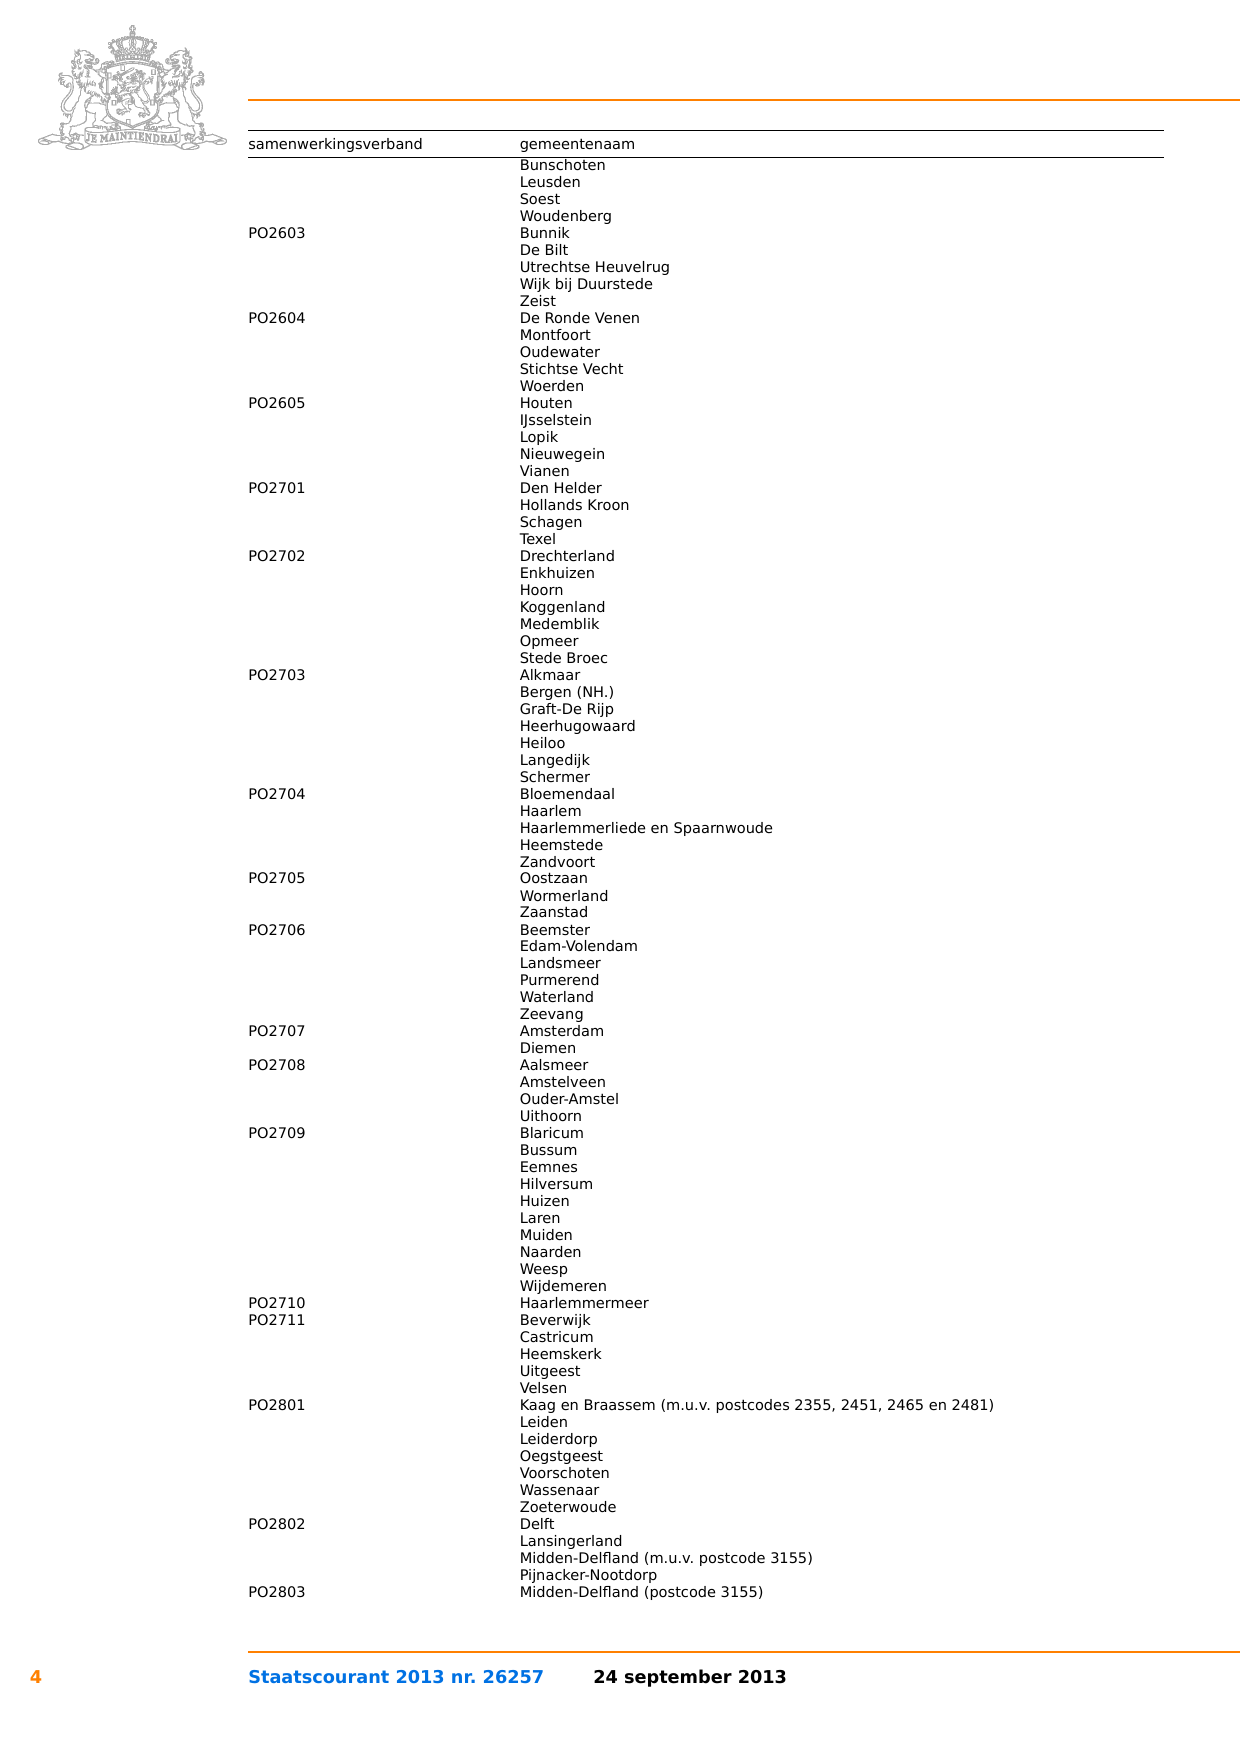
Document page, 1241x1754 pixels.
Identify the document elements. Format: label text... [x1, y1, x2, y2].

table_cell PO2801 [248, 1397, 513, 1414]
table_cell [248, 1227, 513, 1244]
table_cell PO2708 [248, 1057, 513, 1074]
table_cell Opmeer [514, 633, 1163, 650]
table_cell Drechterland [514, 548, 1163, 565]
table_cell PO2709 [248, 1125, 513, 1142]
table_cell Graft-De Rijp [514, 701, 1163, 718]
table_cell Diemen [514, 1040, 1163, 1057]
table_cell Midden-Delfland (m.u.v. postcode 3155) [514, 1550, 1163, 1567]
table_cell [248, 684, 513, 701]
table_cell Zoeterwoude [514, 1499, 1163, 1516]
table_cell [248, 158, 513, 174]
table_cell Zeevang [514, 1006, 1163, 1023]
table_cell Utrechtse Heuvelrug [514, 259, 1163, 276]
table_cell Huizen [514, 1193, 1163, 1210]
table_cell [248, 1533, 513, 1549]
table_cell Haarlem [514, 803, 1163, 819]
table_cell [248, 1074, 513, 1091]
table_cell [248, 293, 513, 310]
table_cell Weesp [514, 1261, 1163, 1278]
table_cell Bloemendaal [514, 786, 1163, 802]
table_cell [248, 1006, 513, 1023]
picture [38, 25, 227, 150]
table_cell Bunschoten [514, 158, 1163, 174]
table_cell Zeist [514, 293, 1163, 310]
table_cell Wijk bij Duurstede [514, 276, 1163, 293]
table_cell [248, 820, 513, 836]
table_cell Bussum [514, 1142, 1163, 1159]
table_cell Ouder-Amstel [514, 1091, 1163, 1108]
table_cell [248, 1142, 513, 1159]
table_cell Leusden [514, 174, 1163, 191]
table_cell PO2803 [248, 1584, 513, 1601]
table_cell [248, 1380, 513, 1397]
table_cell [248, 378, 513, 395]
table_cell [248, 1108, 513, 1125]
table_cell Muiden [514, 1227, 1163, 1244]
table_cell PO2703 [248, 667, 513, 684]
table_cell Beemster [514, 921, 1163, 938]
table_cell [248, 938, 513, 955]
table_cell Hilversum [514, 1176, 1163, 1193]
table_cell PO2605 [248, 395, 513, 412]
table_cell De Ronde Venen [514, 310, 1163, 327]
table_cell [248, 191, 513, 208]
table_cell [248, 412, 513, 429]
table_cell Hoorn [514, 582, 1163, 599]
table_cell Oegstgeest [514, 1448, 1163, 1465]
table_cell [248, 1567, 513, 1583]
table_cell Amsterdam [514, 1023, 1163, 1040]
table_cell [248, 769, 513, 786]
table_cell [248, 888, 513, 904]
table_header samenwerkingsverband [248, 131, 513, 157]
table_cell Leiden [514, 1414, 1163, 1431]
table_cell Purmerend [514, 972, 1163, 989]
table_cell Midden-Delfland (postcode 3155) [514, 1584, 1163, 1601]
table_cell Wormerland [514, 888, 1163, 904]
table_cell Landsmeer [514, 955, 1163, 972]
table_cell [248, 565, 513, 582]
table_cell Beverwijk [514, 1312, 1163, 1329]
table_cell [248, 735, 513, 752]
table_cell [248, 836, 513, 853]
table_cell [248, 1550, 513, 1567]
table_cell Stede Broec [514, 650, 1163, 667]
table_cell [248, 446, 513, 463]
table_cell Voorschoten [514, 1465, 1163, 1482]
table_cell Waterland [514, 989, 1163, 1006]
table_cell [248, 1261, 513, 1278]
table_cell [248, 1091, 513, 1108]
table_cell [248, 1210, 513, 1227]
table_cell Zandvoort [514, 854, 1163, 870]
table_cell Naarden [514, 1244, 1163, 1261]
table_cell Castricum [514, 1329, 1163, 1346]
table_cell Nieuwegein [514, 446, 1163, 463]
table_cell [248, 1465, 513, 1482]
table_cell [248, 242, 513, 259]
table_cell PO2702 [248, 548, 513, 565]
table_cell [248, 463, 513, 480]
table_cell Haarlemmermeer [514, 1295, 1163, 1312]
table_cell Vianen [514, 463, 1163, 480]
table_cell Amstelveen [514, 1074, 1163, 1091]
table_cell [248, 854, 513, 870]
table_cell [248, 327, 513, 344]
table_cell Uitgeest [514, 1363, 1163, 1380]
table_cell IJsselstein [514, 412, 1163, 429]
table_cell [248, 650, 513, 667]
table_cell Heemskerk [514, 1346, 1163, 1363]
table_cell [248, 718, 513, 734]
table_cell Texel [514, 531, 1163, 548]
table_cell Bergen (NH.) [514, 684, 1163, 701]
table_cell Lopik [514, 429, 1163, 446]
table_header gemeentenaam [514, 131, 1163, 157]
table_cell Heemstede [514, 836, 1163, 853]
table_cell PO2704 [248, 786, 513, 802]
table_cell Den Helder [514, 480, 1163, 497]
table_cell Haarlemmerliede en Spaarnwoude [514, 820, 1163, 836]
table_cell [248, 276, 513, 293]
table_cell Montfoort [514, 327, 1163, 344]
table_cell Enkhuizen [514, 565, 1163, 582]
table_cell [248, 429, 513, 446]
table_cell [248, 514, 513, 531]
table_cell Zaanstad [514, 904, 1163, 921]
table_cell [248, 989, 513, 1006]
table_cell Kaag en Braassem (m.u.v. postcodes 2355, 2451, 2465 en 2481) [514, 1397, 1163, 1414]
table_cell [248, 497, 513, 514]
table_cell PO2701 [248, 480, 513, 497]
table_cell [248, 208, 513, 225]
table_cell Eemnes [514, 1159, 1163, 1176]
table_cell PO2603 [248, 225, 513, 242]
table_cell [248, 599, 513, 616]
table_cell [248, 1278, 513, 1295]
table_cell Oudewater [514, 344, 1163, 361]
table_cell Woudenberg [514, 208, 1163, 225]
table_cell [248, 361, 513, 378]
table_cell PO2710 [248, 1295, 513, 1312]
table_cell Wijdemeren [514, 1278, 1163, 1295]
table_cell [248, 1363, 513, 1380]
table_cell [248, 1431, 513, 1448]
table_cell Leiderdorp [514, 1431, 1163, 1448]
table_cell Schermer [514, 769, 1163, 786]
table_cell [248, 1159, 513, 1176]
table_cell [248, 972, 513, 989]
table_cell [248, 1414, 513, 1431]
table_cell Soest [514, 191, 1163, 208]
table_cell Heiloo [514, 735, 1163, 752]
table_cell Aalsmeer [514, 1057, 1163, 1074]
table_cell PO2705 [248, 870, 513, 887]
table_cell [248, 531, 513, 548]
table_cell PO2706 [248, 921, 513, 938]
table_cell De Bilt [514, 242, 1163, 259]
table_cell [248, 1346, 513, 1363]
table_cell Delft [514, 1516, 1163, 1533]
table_cell [248, 904, 513, 921]
table_cell PO2802 [248, 1516, 513, 1533]
table_cell [248, 174, 513, 191]
table_cell Velsen [514, 1380, 1163, 1397]
table_cell Hollands Kroon [514, 497, 1163, 514]
table_cell [248, 1499, 513, 1516]
table_cell [248, 1176, 513, 1193]
table_cell PO2711 [248, 1312, 513, 1329]
table_cell Uithoorn [514, 1108, 1163, 1125]
table_cell [248, 1244, 513, 1261]
table_cell Bunnik [514, 225, 1163, 242]
table_cell Woerden [514, 378, 1163, 395]
table_cell PO2604 [248, 310, 513, 327]
table_cell [248, 616, 513, 633]
table_cell [248, 259, 513, 276]
table_cell [248, 701, 513, 718]
table_cell Laren [514, 1210, 1163, 1227]
table_cell PO2707 [248, 1023, 513, 1040]
table_cell [248, 752, 513, 768]
table_cell Medemblik [514, 616, 1163, 633]
table_cell [248, 955, 513, 972]
table_cell Alkmaar [514, 667, 1163, 684]
table_cell [248, 1448, 513, 1465]
table_cell [248, 344, 513, 361]
table_cell Heerhugowaard [514, 718, 1163, 734]
table_cell Langedijk [514, 752, 1163, 768]
table_cell [248, 633, 513, 650]
table_cell Schagen [514, 514, 1163, 531]
table_cell Blaricum [514, 1125, 1163, 1142]
table_cell Pijnacker-Nootdorp [514, 1567, 1163, 1583]
table_cell [248, 803, 513, 819]
table_cell Stichtse Vecht [514, 361, 1163, 378]
table_cell Edam-Volendam [514, 938, 1163, 955]
table_cell Houten [514, 395, 1163, 412]
table_cell [248, 582, 513, 599]
table_cell Koggenland [514, 599, 1163, 616]
table_cell Wassenaar [514, 1482, 1163, 1499]
table_cell [248, 1193, 513, 1210]
table_cell Lansingerland [514, 1533, 1163, 1549]
table_cell [248, 1040, 513, 1057]
table_cell [248, 1482, 513, 1499]
table_cell [248, 1329, 513, 1346]
table_cell Oostzaan [514, 870, 1163, 887]
